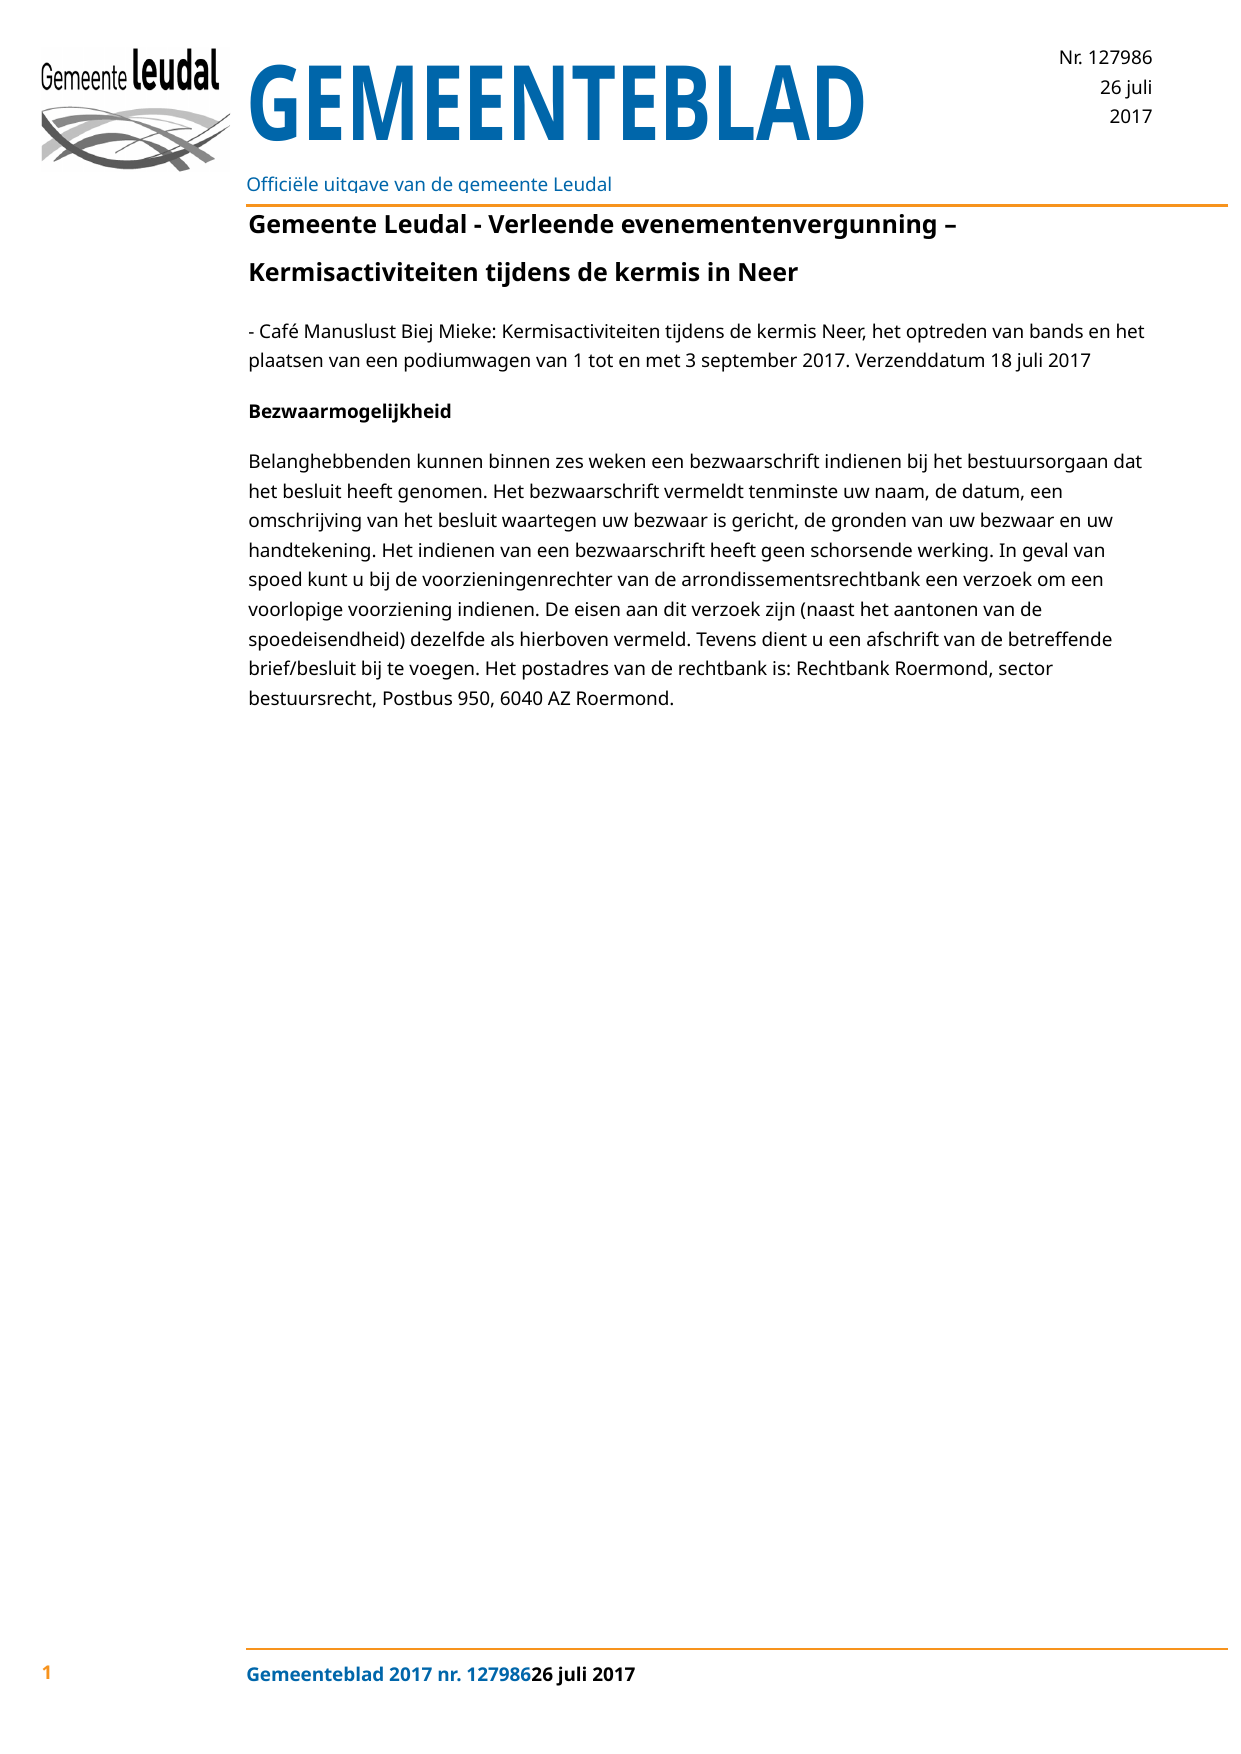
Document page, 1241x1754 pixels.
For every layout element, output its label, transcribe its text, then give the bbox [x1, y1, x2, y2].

text Gemeente Leudal - Verleende evenementenvergunning – Kermisactiviteiten tijdens de kermis in Neer [248, 207, 1152, 288]
text Belanghebbenden kunnen binnen zes weken een bezwaarschrift indienen bij het bestuursorgaan dat het besluit heeft genomen. Het bezwaarschrift vermeldt tenminste uw naam, de datum, een omschrijving van het besluit waartegen uw bezwaar is gericht, de gronden van uw bezwaar en uw handtekening. Het indienen van een bezwaarschrift heeft geen schorsende werking. In geval van spoed kunt u bij de voorzieningenrechter van de arrondissementsrechtbank een verzoek om een voorlopige voorziening indienen. De eisen aan dit verzoek zijn (naast het aantonen van de spoedeisendheid) dezelfde als hierboven vermeld. Tevens dient u een afschrift van de betreffende brief/besluit bij te voegen. Het postadres van de rechtbank is: Rechtbank Roermond, sector bestuursrecht, Postbus 950, 6040 AZ Roermond. [248, 448, 1152, 711]
picture [41, 47, 231, 172]
text Bezwaarmogelijkheid [248, 398, 1152, 424]
text - Café Manuslust Biej Mieke: Kermisactiviteiten tijdens de kermis Neer, het optreden van bands en het plaatsen van een podiumwagen van 1 tot en met 3 september 2017. Verzenddatum 18 juli 2017 [248, 318, 1152, 373]
